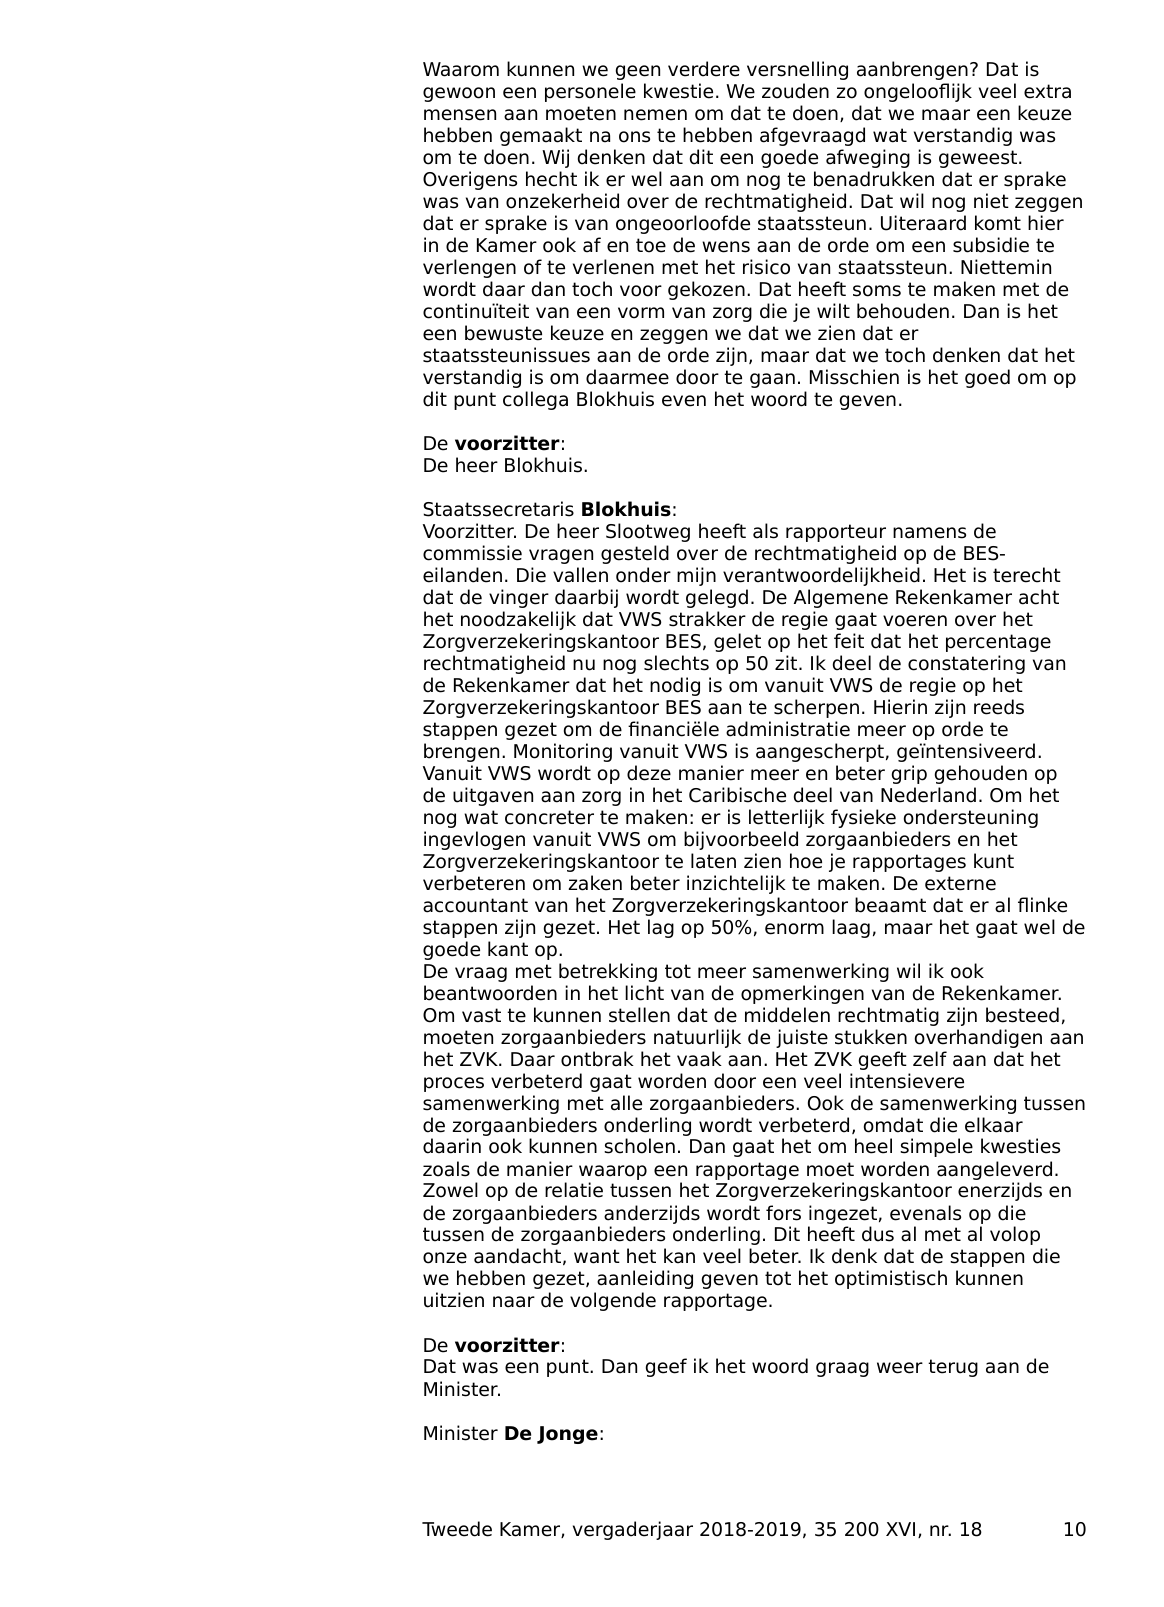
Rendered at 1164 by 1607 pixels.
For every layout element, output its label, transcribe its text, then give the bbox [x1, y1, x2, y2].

text Voorzitter. De heer Slootweg heeft als rapporteur namens de commissie vragen gesteld over de rechtmatigheid op de BES-eilanden. Die vallen onder mijn verantwoordelijkheid. Het is terecht dat de vinger daarbij wordt gelegd. De Algemene Rekenkamer acht het noodzakelijk dat VWS strakker de regie gaat voeren over het Zorgverzekeringskantoor BES, gelet op het feit dat het percentage rechtmatigheid nu nog slechts op 50 zit. Ik deel de constatering van de Rekenkamer dat het nodig is om vanuit VWS de regie op het Zorgverzekeringskantoor BES aan te scherpen. Hierin zijn reeds stappen gezet om de financiële administratie meer op orde te brengen. Monitoring vanuit VWS is aangescherpt, geïntensiveerd. Vanuit VWS wordt op deze manier meer en beter grip gehouden op de uitgaven aan zorg in het Caribische deel van Nederland. Om het nog wat concreter te maken: er is letterlijk fysieke ondersteuning ingevlogen vanuit VWS om bijvoorbeeld zorgaanbieders en het Zorgverzekeringskantoor te laten zien hoe je rapportages kunt verbeteren om zaken beter inzichtelijk te maken. De externe accountant van het Zorgverzekeringskantoor beaamt dat er al flinke stappen zijn gezet. Het lag op 50%, enorm laag, maar het gaat wel de goede kant op. [422, 521, 1087, 961]
text De vraag met betrekking tot meer samenwerking wil ik ook beantwoorden in het licht van de opmerkingen van de Rekenkamer. Om vast te kunnen stellen dat de middelen rechtmatig zijn besteed, moeten zorgaanbieders natuurlijk de juiste stukken overhandigen aan het ZVK. Daar ontbrak het vaak aan. Het ZVK geeft zelf aan dat het proces verbeterd gaat worden door een veel intensievere samenwerking met alle zorgaanbieders. Ook de samenwerking tussen de zorgaanbieders onderling wordt verbeterd, omdat die elkaar daarin ook kunnen scholen. Dan gaat het om heel simpele kwesties zoals de manier waarop een rapportage moet worden aangeleverd. Zowel op de relatie tussen het Zorgverzekeringskantoor enerzijds en de zorgaanbieders anderzijds wordt fors ingezet, evenals op die tussen de zorgaanbieders onderling. Dit heeft dus al met al volop onze aandacht, want het kan veel beter. Ik denk dat de stappen die we hebben gezet, aanleiding geven tot het optimistisch kunnen uitzien naar de volgende rapportage. [422, 961, 1087, 1312]
text De voorzitter: [422, 1334, 1087, 1356]
text Waarom kunnen we geen verdere versnelling aanbrengen? Dat is gewoon een personele kwestie. We zouden zo ongelooflijk veel extra mensen aan moeten nemen om dat te doen, dat we maar een keuze hebben gemaakt na ons te hebben afgevraagd wat verstandig was om te doen. Wij denken dat dit een goede afweging is geweest. [422, 59, 1087, 169]
text Minister De Jonge: [422, 1423, 1087, 1444]
text De heer Blokhuis. [422, 455, 1087, 477]
text Staatssecretaris Blokhuis: [422, 499, 1087, 521]
text De voorzitter: [422, 433, 1087, 455]
text Dat was een punt. Dan geef ik het woord graag weer terug aan de Minister. [422, 1356, 1087, 1400]
text Overigens hecht ik er wel aan om nog te benadrukken dat er sprake was van onzekerheid over de rechtmatigheid. Dat wil nog niet zeggen dat er sprake is van ongeoorloofde staatssteun. Uiteraard komt hier in de Kamer ook af en toe de wens aan de orde om een subsidie te verlengen of te verlenen met het risico van staatssteun. Niettemin wordt daar dan toch voor gekozen. Dat heeft soms te maken met de continuïteit van een vorm van zorg die je wilt behouden. Dan is het een bewuste keuze en zeggen we dat we zien dat er staatssteunissues aan de orde zijn, maar dat we toch denken dat het verstandig is om daarmee door te gaan. Misschien is het goed om op dit punt collega Blokhuis even het woord te geven. [422, 169, 1087, 411]
